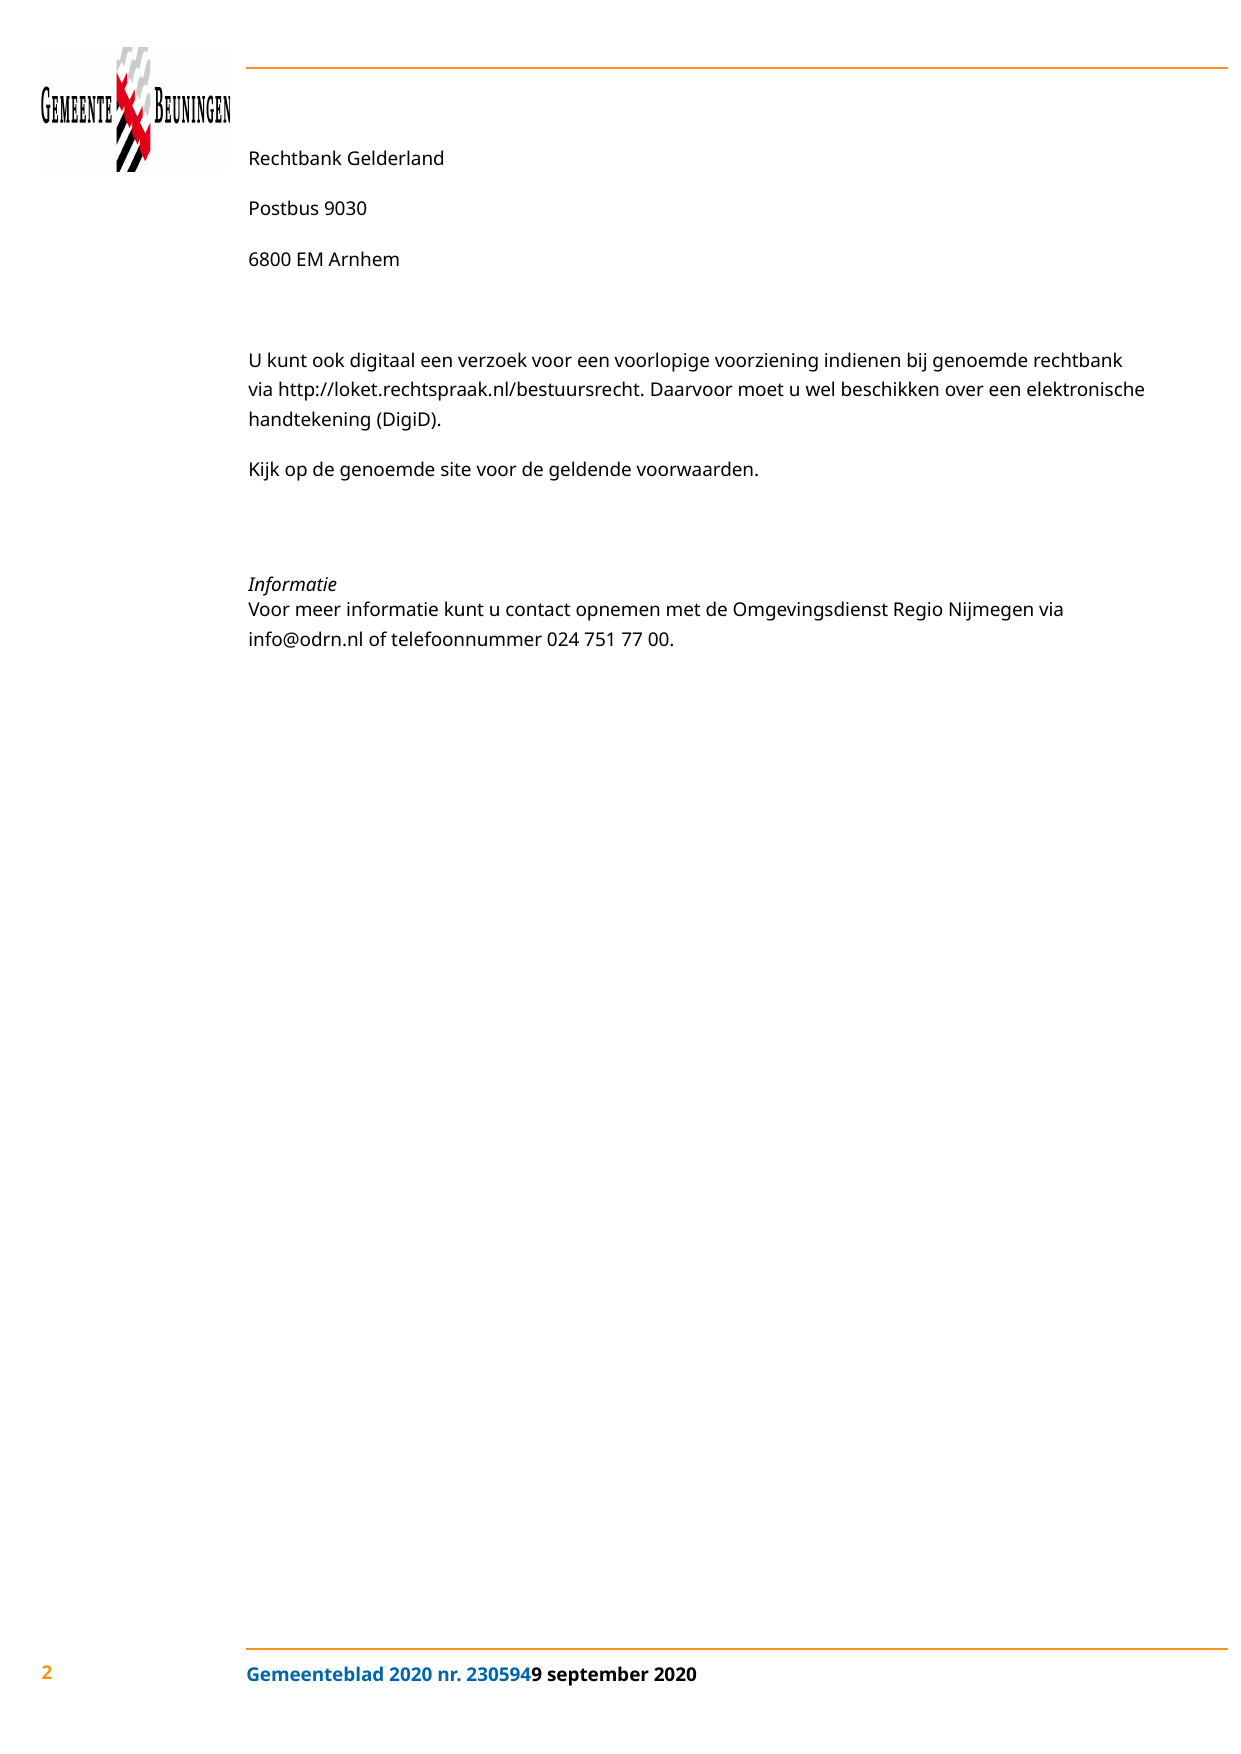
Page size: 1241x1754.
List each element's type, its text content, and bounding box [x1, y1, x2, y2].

text Postbus 9030 [248, 196, 1152, 221]
picture [41, 47, 231, 172]
text Kijk op de genoemde site voor de geldende voorwaarden. [248, 456, 1152, 482]
text 6800 EM Arnhem [248, 246, 1152, 272]
text U kunt ook digitaal een verzoek voor een voorlopige voorziening indienen bij genoemde rechtbank via http://loket.rechtspraak.nl/bestuursrecht. Daarvoor moet u wel beschikken over een elektronische handtekening (DigiD). [248, 347, 1152, 432]
text Rechtbank Gelderland [248, 145, 1152, 171]
text Informatie [248, 571, 1152, 597]
text Voor meer informatie kunt u contact opnemen met de Omgevingsdienst Regio Nijmegen via info@odrn.nl of telefoonnummer 024 751 77 00. [248, 597, 1152, 652]
